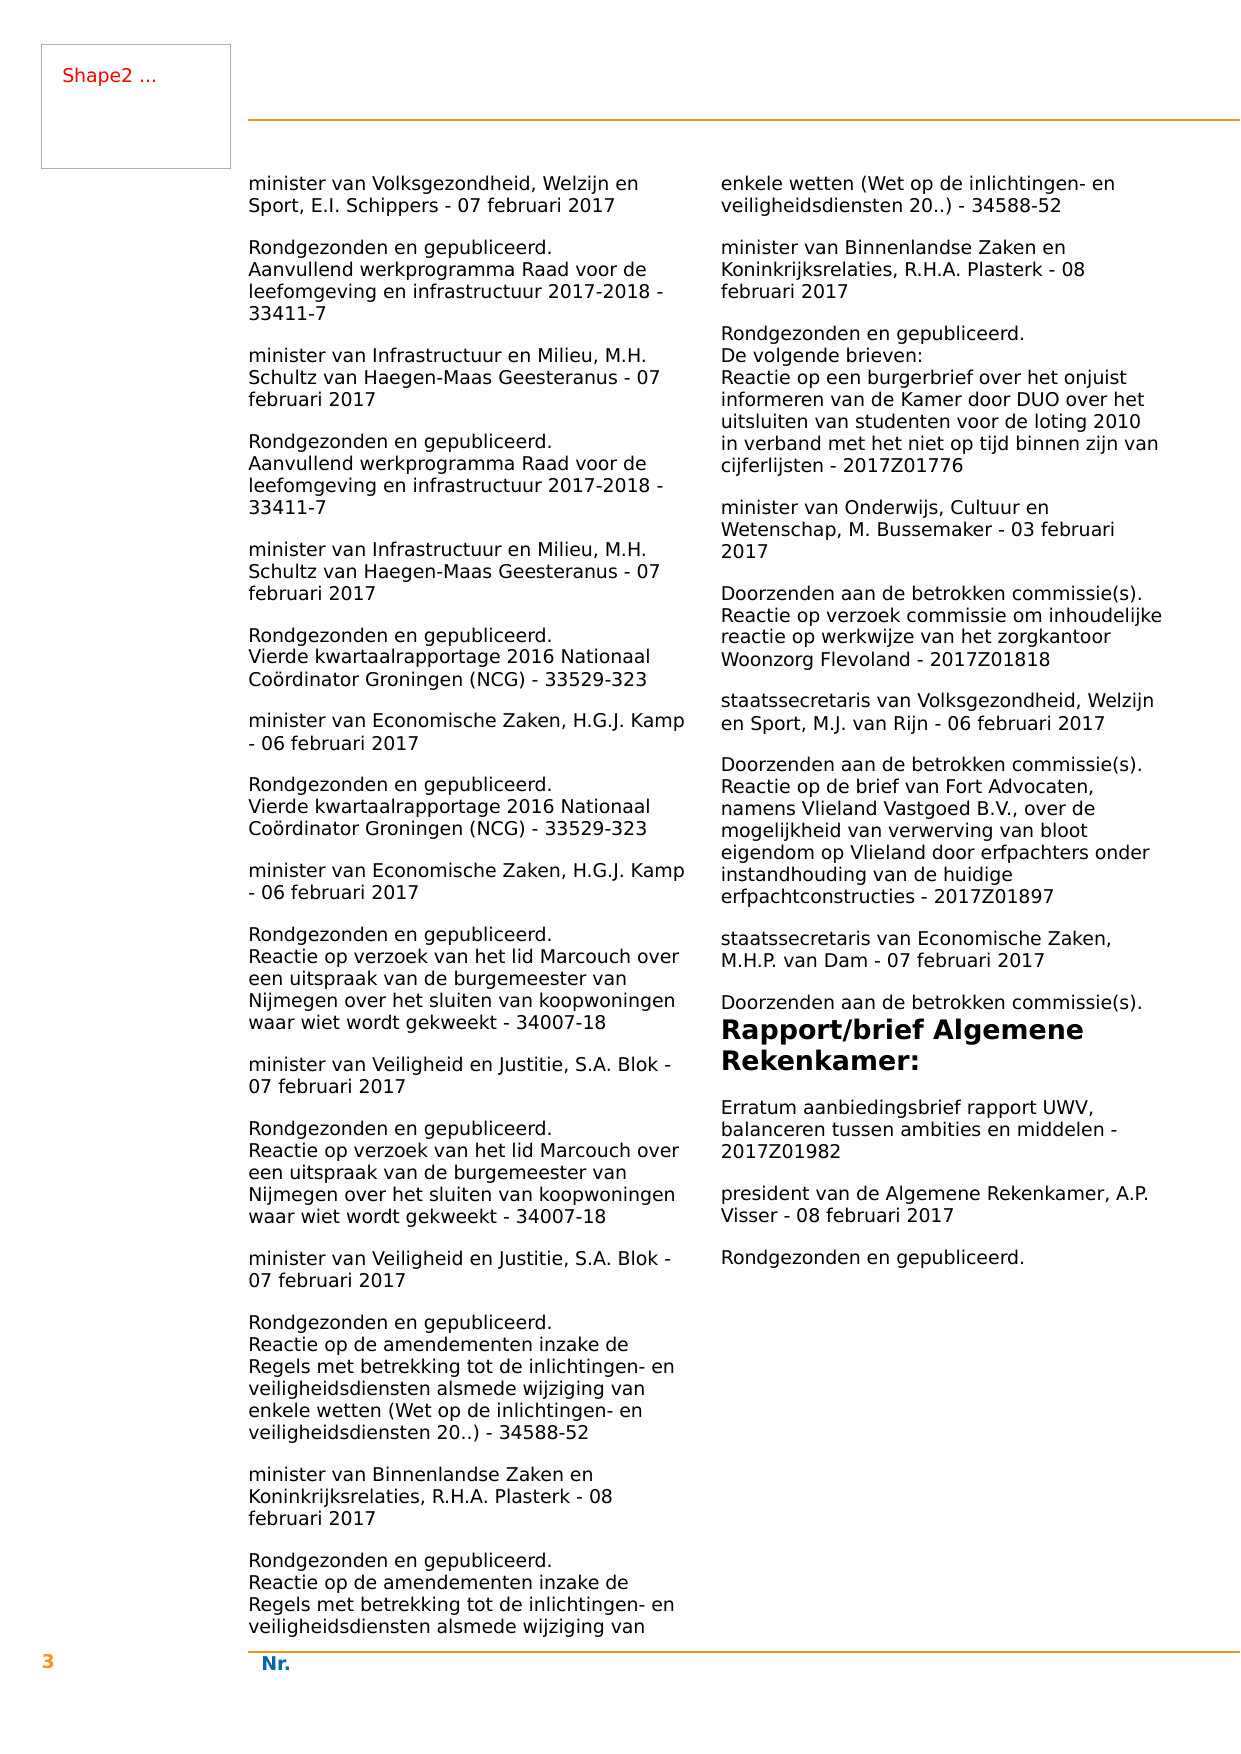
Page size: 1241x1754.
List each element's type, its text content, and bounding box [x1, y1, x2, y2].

text enkele wetten (Wet op de inlichtingen- en veiligheidsdiensten 20..) - 34588-52 [721, 173, 1163, 217]
text Rondgezonden en gepubliceerd. [248, 1118, 691, 1140]
text minister van Veiligheid en Justitie, S.A. Blok - 07 februari 2017 [248, 1248, 691, 1292]
text Aanvullend werkprogramma Raad voor de leefomgeving en infrastructuur 2017-2018 - 33411-7 [248, 453, 691, 518]
text minister van Binnenlandse Zaken en Koninkrijksrelaties, R.H.A. Plasterk - 08 februari 2017 [721, 237, 1163, 303]
text Reactie op een burgerbrief over het onjuist informeren van de Kamer door DUO over het uitsluiten van studenten voor de loting 2010 in verband met het niet op tijd binnen zijn van cijferlijsten - 2017Z01776 [721, 367, 1163, 477]
text Rondgezonden en gepubliceerd. [248, 237, 691, 259]
text Doorzenden aan de betrokken commissie(s). [721, 992, 1163, 1014]
text Doorzenden aan de betrokken commissie(s). [721, 754, 1163, 776]
text Rondgezonden en gepubliceerd. [248, 431, 691, 453]
text minister van Infrastructuur en Milieu, M.H. Schultz van Haegen-Maas Geesteranus - 07 februari 2017 [248, 345, 691, 411]
text Reactie op verzoek van het lid Marcouch over een uitspraak van de burgemeester van Nijmegen over het sluiten van koopwoningen waar wiet wordt gekweekt - 34007-18 [248, 946, 691, 1034]
text president van de Algemene Rekenkamer, A.P. Visser - 08 februari 2017 [721, 1183, 1163, 1227]
text Reactie op de amendementen inzake de Regels met betrekking tot de inlichtingen- en veiligheidsdiensten alsmede wijziging van [248, 1572, 691, 1638]
text staatssecretaris van Volksgezondheid, Welzijn en Sport, M.J. van Rijn - 06 februari 2017 [721, 690, 1163, 734]
text Reactie op verzoek van het lid Marcouch over een uitspraak van de burgemeester van Nijmegen over het sluiten van koopwoningen waar wiet wordt gekweekt - 34007-18 [248, 1140, 691, 1228]
text Rondgezonden en gepubliceerd. [248, 624, 691, 646]
text minister van Volksgezondheid, Welzijn en Sport, E.I. Schippers - 07 februari 2017 [248, 173, 691, 217]
text Reactie op de amendementen inzake de Regels met betrekking tot de inlichtingen- en veiligheidsdiensten alsmede wijziging van enkele wetten (Wet op de inlichtingen- en veiligheidsdiensten 20..) - 34588-52 [248, 1334, 691, 1444]
text Vierde kwartaalrapportage 2016 Nationaal Coördinator Groningen (NCG) - 33529-323 [248, 796, 691, 840]
text Rondgezonden en gepubliceerd. [248, 924, 691, 946]
text Reactie op verzoek commissie om inhoudelijke reactie op werkwijze van het zorgkantoor Woonzorg Flevoland - 2017Z01818 [721, 604, 1163, 670]
text minister van Economische Zaken, H.G.J. Kamp - 06 februari 2017 [248, 710, 691, 754]
text Rondgezonden en gepubliceerd. [248, 1312, 691, 1334]
text minister van Economische Zaken, H.G.J. Kamp - 06 februari 2017 [248, 860, 691, 904]
text Rondgezonden en gepubliceerd. [248, 774, 691, 796]
text staatssecretaris van Economische Zaken, M.H.P. van Dam - 07 februari 2017 [721, 928, 1163, 972]
text minister van Infrastructuur en Milieu, M.H. Schultz van Haegen-Maas Geesteranus - 07 februari 2017 [248, 538, 691, 604]
text Rondgezonden en gepubliceerd. [248, 1550, 691, 1572]
text Vierde kwartaalrapportage 2016 Nationaal Coördinator Groningen (NCG) - 33529-323 [248, 646, 691, 690]
text Doorzenden aan de betrokken commissie(s). [721, 582, 1163, 604]
text minister van Veiligheid en Justitie, S.A. Blok - 07 februari 2017 [248, 1054, 691, 1098]
text De volgende brieven: [721, 345, 1163, 367]
text Rondgezonden en gepubliceerd. [721, 1247, 1163, 1268]
text Erratum aanbiedingsbrief rapport UWV, balanceren tussen ambities en middelen - 2017Z01982 [721, 1097, 1163, 1163]
text minister van Onderwijs, Cultuur en Wetenschap, M. Bussemaker - 03 februari 2017 [721, 497, 1163, 562]
text Reactie op de brief van Fort Advocaten, namens Vlieland Vastgoed B.V., over de mogelijkheid van verwerving van bloot eigendom op Vlieland door erfpachters onder instandhouding van de huidige erfpachtconstructies - 2017Z01897 [721, 776, 1163, 908]
text Rondgezonden en gepubliceerd. [721, 323, 1163, 345]
text minister van Binnenlandse Zaken en Koninkrijksrelaties, R.H.A. Plasterk - 08 februari 2017 [248, 1464, 691, 1530]
title Rapport/brief Algemene Rekenkamer: [721, 1014, 1163, 1077]
text Aanvullend werkprogramma Raad voor de leefomgeving en infrastructuur 2017-2018 - 33411-7 [248, 259, 691, 325]
